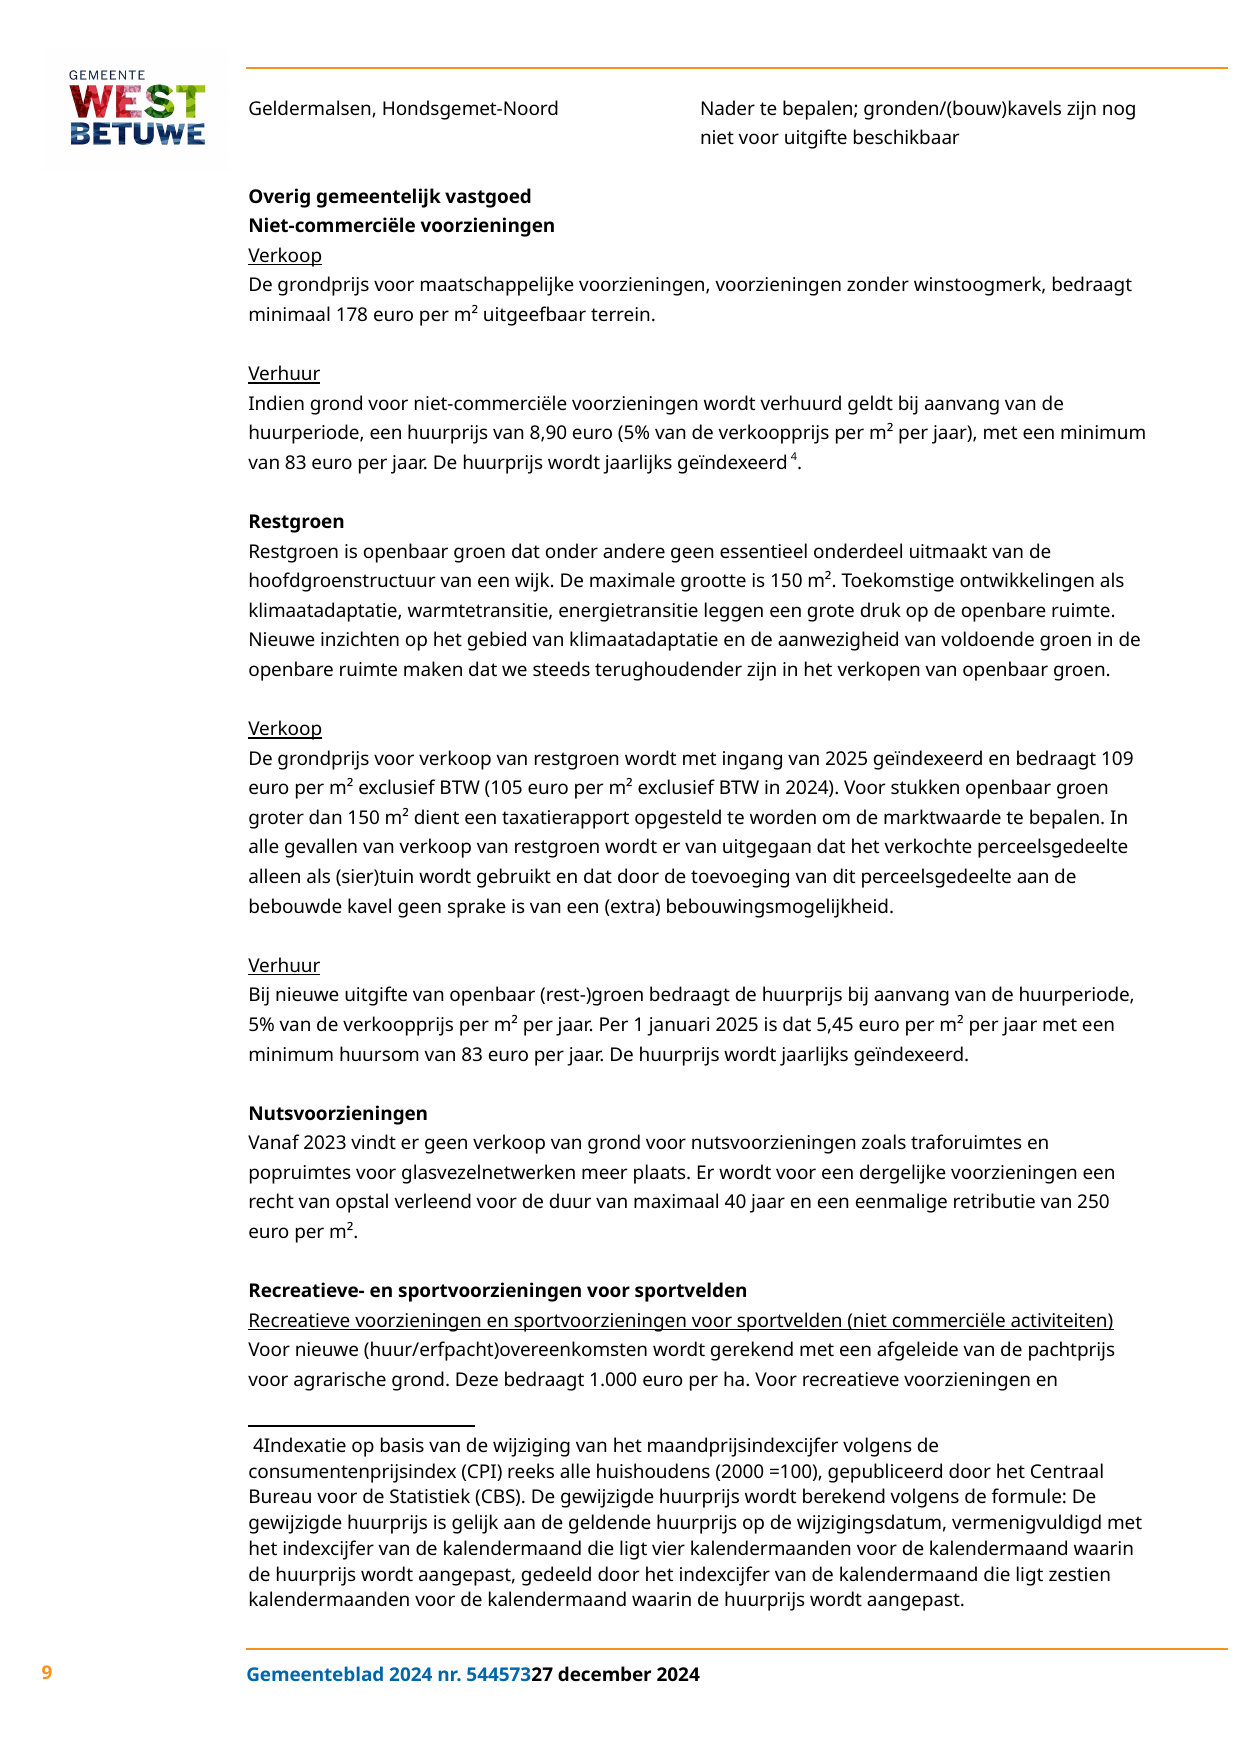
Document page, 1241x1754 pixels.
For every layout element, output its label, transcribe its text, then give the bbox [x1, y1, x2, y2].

text Overig gemeentelijk vastgoed [248, 183, 1152, 209]
text Verhuur [248, 952, 1152, 978]
text Recreatieve- en sportvoorzieningen voor sportvelden [248, 1277, 1152, 1303]
text Restgroen [248, 508, 1152, 534]
text Verkoop [248, 242, 1152, 268]
text Verkoop [248, 715, 1152, 741]
text Verhuur [248, 360, 1152, 386]
table_cell Nader te bepalen; gronden/(bouw)kavels zijn nog niet voor uitgifte beschikbaar [700, 95, 1152, 150]
text Nutsvoorzieningen [248, 1100, 1152, 1126]
text Indexatie op basis van de wijziging van het maandprijsindexcijfer volgens de consumentenprijsindex (CPI) reeks alle huishoudens (2000 =100), gepubliceerd door het Centraal Bureau voor de Statistiek (CBS). De gewijzigde huurprijs wordt berekend volgens de formule: De gewijzigde huurprijs is gelijk aan de geldende huurprijs op de wijzigingsdatum, vermenigvuldigd met het indexcijfer van de kalendermaand die ligt vier kalendermaanden voor de kalendermaand waarin de huurprijs wordt aangepast, gedeeld door het indexcijfer van de kalendermaand die ligt zestien kalendermaanden voor de kalendermaand waarin de huurprijs wordt aangepast. [248, 1432, 1152, 1612]
table_cell Geldermalsen, Hondsgemet-Noord [248, 95, 700, 150]
picture [41, 47, 231, 172]
text De grondprijs voor maatschappelijke voorzieningen, voorzieningen zonder winstoogmerk, bedraagt minimaal 178 euro per m² uitgeefbaar terrein. [248, 272, 1152, 327]
text Recreatieve voorzieningen en sportvoorzieningen voor sportvelden (niet commerciële activiteiten) [248, 1307, 1152, 1333]
text Bij nieuwe uitgifte van openbaar (rest-)groen bedraagt de huurprijs bij aanvang van de huurperiode, 5% van de verkoopprijs per m² per jaar. Per 1 januari 2025 is dat 5,45 euro per m² per jaar met een minimum huursom van 83 euro per jaar. De huurprijs wordt jaarlijks geïndexeerd. [248, 982, 1152, 1067]
text Niet-commerciële voorzieningen [248, 212, 1152, 238]
text De grondprijs voor verkoop van restgroen wordt met ingang van 2025 geïndexeerd en bedraagt 109 euro per m² exclusief BTW (105 euro per m² exclusief BTW in 2024). Voor stukken openbaar groen groter dan 150 m² dient een taxatierapport opgesteld te worden om de marktwaarde te bepalen. In alle gevallen van verkoop van restgroen wordt er van uitgegaan dat het verkochte perceelsgedeelte alleen als (sier)tuin wordt gebruikt en dat door de toevoeging van dit perceelsgedeelte aan de bebouwde kavel geen sprake is van een (extra) bebouwingsmogelijkheid. [248, 745, 1152, 919]
text Indien grond voor niet-commerciële voorzieningen wordt verhuurd geldt bij aanvang van de huurperiode, een huurprijs van 8,90 euro (5% van de verkoopprijs per m² per jaar), met een minimum van 83 euro per jaar. De huurprijs wordt jaarlijks geïndexeerd. [248, 390, 1152, 475]
text Restgroen is openbaar groen dat onder andere geen essentieel onderdeel uitmaakt van de hoofdgroenstructuur van een wijk. De maximale grootte is 150 m². Toekomstige ontwikkelingen als klimaatadaptatie, warmtetransitie, energietransitie leggen een grote druk op de openbare ruimte. Nieuwe inzichten op het gebied van klimaatadaptatie en de aanwezigheid van voldoende groen in de openbare ruimte maken dat we steeds terughoudender zijn in het verkopen van openbaar groen. [248, 538, 1152, 682]
text Voor nieuwe (huur/erfpacht)overeenkomsten wordt gerekend met een afgeleide van de pachtprijs voor agrarische grond. Deze bedraagt 1.000 euro per ha. Voor recreatieve voorzieningen en [248, 1337, 1152, 1392]
text Vanaf 2023 vindt er geen verkoop van grond voor nutsvoorzieningen zoals traforuimtes en popruimtes voor glasvezelnetwerken meer plaats. Er wordt voor een dergelijke voorzieningen een recht van opstal verleend voor de duur van maximaal 40 jaar en een eenmalige retributie van 250 euro per m². [248, 1129, 1152, 1244]
